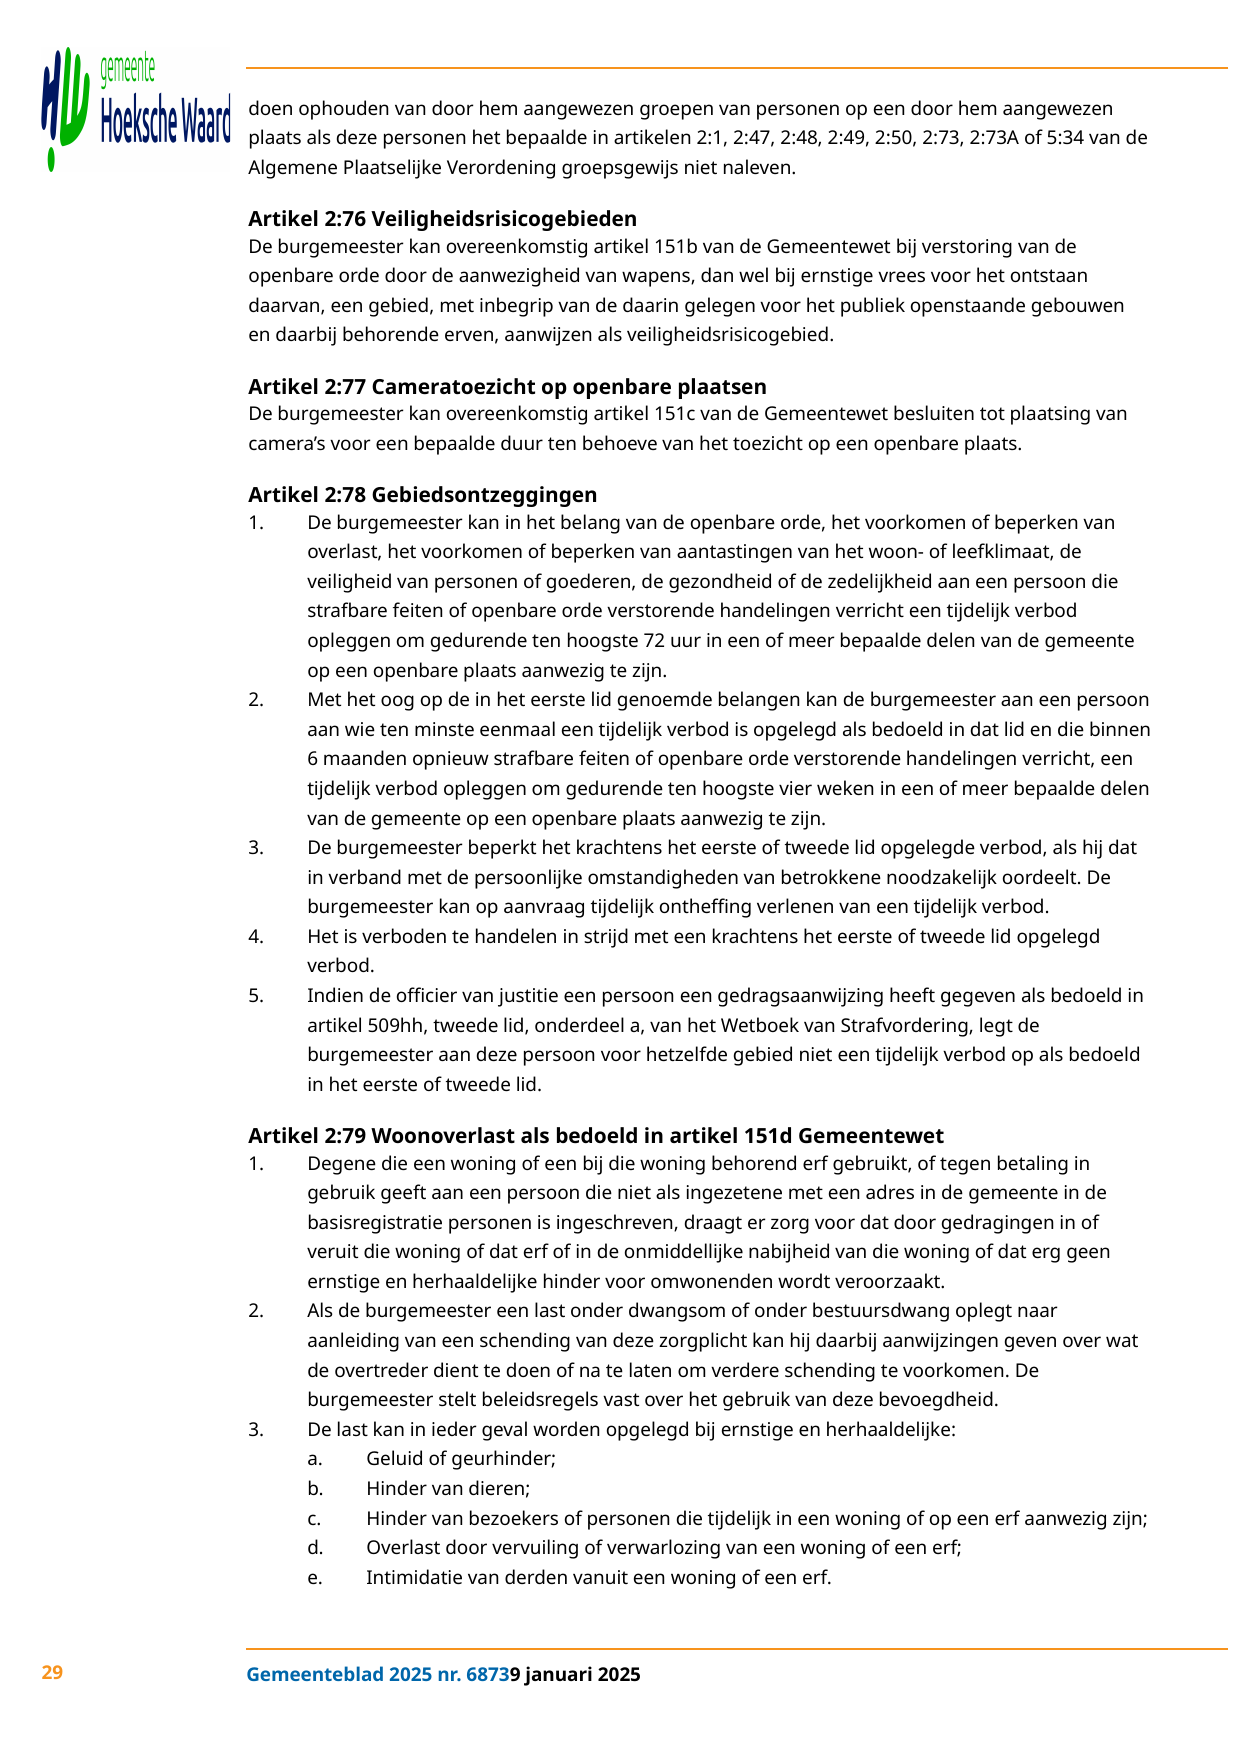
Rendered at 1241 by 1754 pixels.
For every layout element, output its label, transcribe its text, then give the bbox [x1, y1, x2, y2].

list Hinder van dieren; [307, 1475, 1152, 1501]
text De burgemeester kan overeenkomstig artikel 151c van de Gemeentewet besluiten tot plaatsing van camera’s voor een bepaalde duur ten behoeve van het toezicht op een openbare plaats. [248, 400, 1152, 456]
picture [41, 47, 231, 172]
list Het is verboden te handelen in strijd met een krachtens het eerste of tweede lid opgelegd verbod. [248, 923, 1152, 978]
list Intimidatie van derden vanuit een woning of een erf. [307, 1564, 1152, 1590]
text Artikel 2:77 Cameratoezicht op openbare plaatsen [248, 372, 1152, 400]
text doen ophouden van door hem aangewezen groepen van personen op een door hem aangewezen plaats als deze personen het bepaalde in artikelen 2:1, 2:47, 2:48, 2:49, 2:50, 2:73, 2:73A of 5:34 van de Algemene Plaatselijke Verordening groepsgewijs niet naleven. [248, 95, 1152, 180]
list Overlast door vervuiling of verwarlozing van een woning of een erf; [307, 1534, 1152, 1560]
list De burgemeester kan in het belang van de openbare orde, het voorkomen of beperken van overlast, het voorkomen of beperken van aantastingen van het woon- of leefklimaat, de veiligheid van personen of goederen, de gezondheid of de zedelijkheid aan een persoon die strafbare feiten of openbare orde verstorende handelingen verricht een tijdelijk verbod opleggen om gedurende ten hoogste 72 uur in een of meer bepaalde delen van de gemeente op een openbare plaats aanwezig te zijn. [248, 509, 1152, 682]
list De last kan in ieder geval worden opgelegd bij ernstige en herhaaldelijke: [248, 1416, 1152, 1442]
list Indien de officier van justitie een persoon een gedragsaanwijzing heeft gegeven als bedoeld in artikel 509hh, tweede lid, onderdeel a, van het Wetboek van Strafvordering, legt de burgemeester aan deze persoon voor hetzelfde gebied niet een tijdelijk verbod op als bedoeld in het eerste of tweede lid. [248, 982, 1152, 1097]
list Geluid of geurhinder; [307, 1446, 1152, 1471]
text Artikel 2:76 Veiligheidsrisicogebieden [248, 204, 1152, 233]
list Als de burgemeester een last onder dwangsom of onder bestuursdwang oplegt naar aanleiding van een schending van deze zorgplicht kan hij daarbij aanwijzingen geven over wat de overtreder dient te doen of na te laten om verdere schending te voorkomen. De burgemeester stelt beleidsregels vast over het gebruik van deze bevoegdheid. [248, 1298, 1152, 1412]
list Met het oog op de in het eerste lid genoemde belangen kan de burgemeester aan een persoon aan wie ten minste eenmaal een tijdelijk verbod is opgelegd als bedoeld in dat lid en die binnen 6 maanden opnieuw strafbare feiten of openbare orde verstorende handelingen verricht, een tijdelijk verbod opleggen om gedurende ten hoogste vier weken in een of meer bepaalde delen van de gemeente op een openbare plaats aanwezig te zijn. [248, 686, 1152, 830]
text Artikel 2:79 Woonoverlast als bedoeld in artikel 151d Gemeentewet [248, 1121, 1152, 1150]
text Artikel 2:78 Gebiedsontzeggingen [248, 480, 1152, 509]
list Degene die een woning of een bij die woning behorend erf gebruikt, of tegen betaling in gebruik geeft aan een persoon die niet als ingezetene met een adres in de gemeente in de basisregistratie personen is ingeschreven, draagt er zorg voor dat door gedragingen in of veruit die woning of dat erf of in de onmiddellijke nabijheid van die woning of dat erg geen ernstige en herhaaldelijke hinder voor omwonenden wordt veroorzaakt. [248, 1150, 1152, 1294]
list Hinder van bezoekers of personen die tijdelijk in een woning of op een erf aanwezig zijn; [307, 1505, 1152, 1531]
list De burgemeester beperkt het krachtens het eerste of tweede lid opgelegde verbod, als hij dat in verband met de persoonlijke omstandigheden van betrokkene noodzakelijk oordeelt. De burgemeester kan op aanvraag tijdelijk ontheffing verlenen van een tijdelijk verbod. [248, 834, 1152, 919]
text De burgemeester kan overeenkomstig artikel 151b van de Gemeentewet bij verstoring van de openbare orde door de aanwezigheid van wapens, dan wel bij ernstige vrees voor het ontstaan daarvan, een gebied, met inbegrip van de daarin gelegen voor het publiek openstaande gebouwen en daarbij behorende erven, aanwijzen als veiligheidsrisicogebied. [248, 233, 1152, 347]
